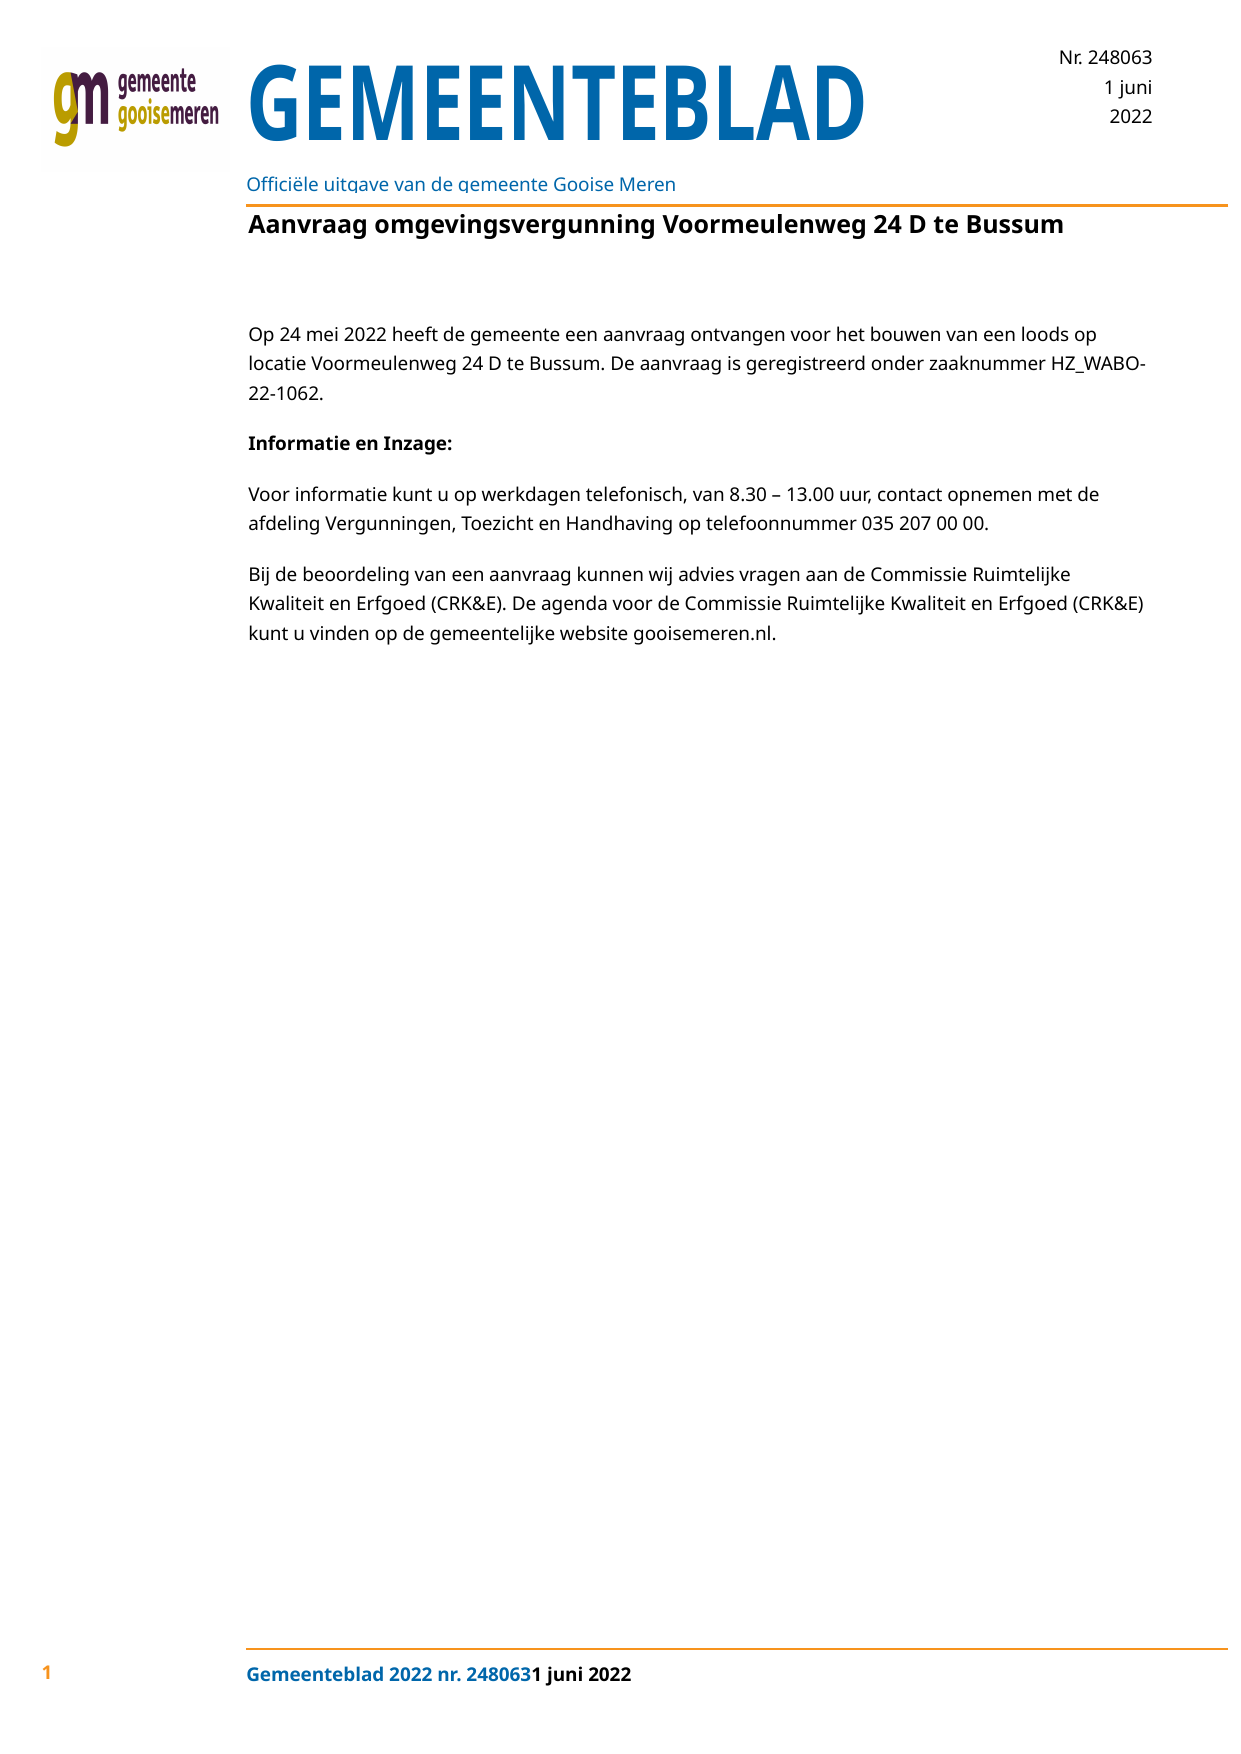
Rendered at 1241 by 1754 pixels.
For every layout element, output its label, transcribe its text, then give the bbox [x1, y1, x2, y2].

text Op 24 mei 2022 heeft de gemeente een aanvraag ontvangen voor het bouwen van een loods op locatie Voormeulenweg 24 D te Bussum. De aanvraag is geregistreerd onder zaaknummer HZ_WABO-22-1062. [248, 321, 1152, 406]
text Aanvraag omgevingsvergunning Voormeulenweg 24 D te Bussum [248, 207, 1152, 241]
picture [41, 47, 231, 172]
text Voor informatie kunt u op werkdagen telefonisch, van 8.30 – 13.00 uur, contact opnemen met de afdeling Vergunningen, Toezicht en Handhaving op telefoonnummer 035 207 00 00. [248, 481, 1152, 536]
text Informatie en Inzage: [248, 430, 1152, 456]
text Bij de beoordeling van een aanvraag kunnen wij advies vragen aan de Commissie Ruimtelijke Kwaliteit en Erfgoed (CRK&E). De agenda voor de Commissie Ruimtelijke Kwaliteit en Erfgoed (CRK&E) kunt u vinden op de gemeentelijke website gooisemeren.nl. [248, 561, 1152, 646]
